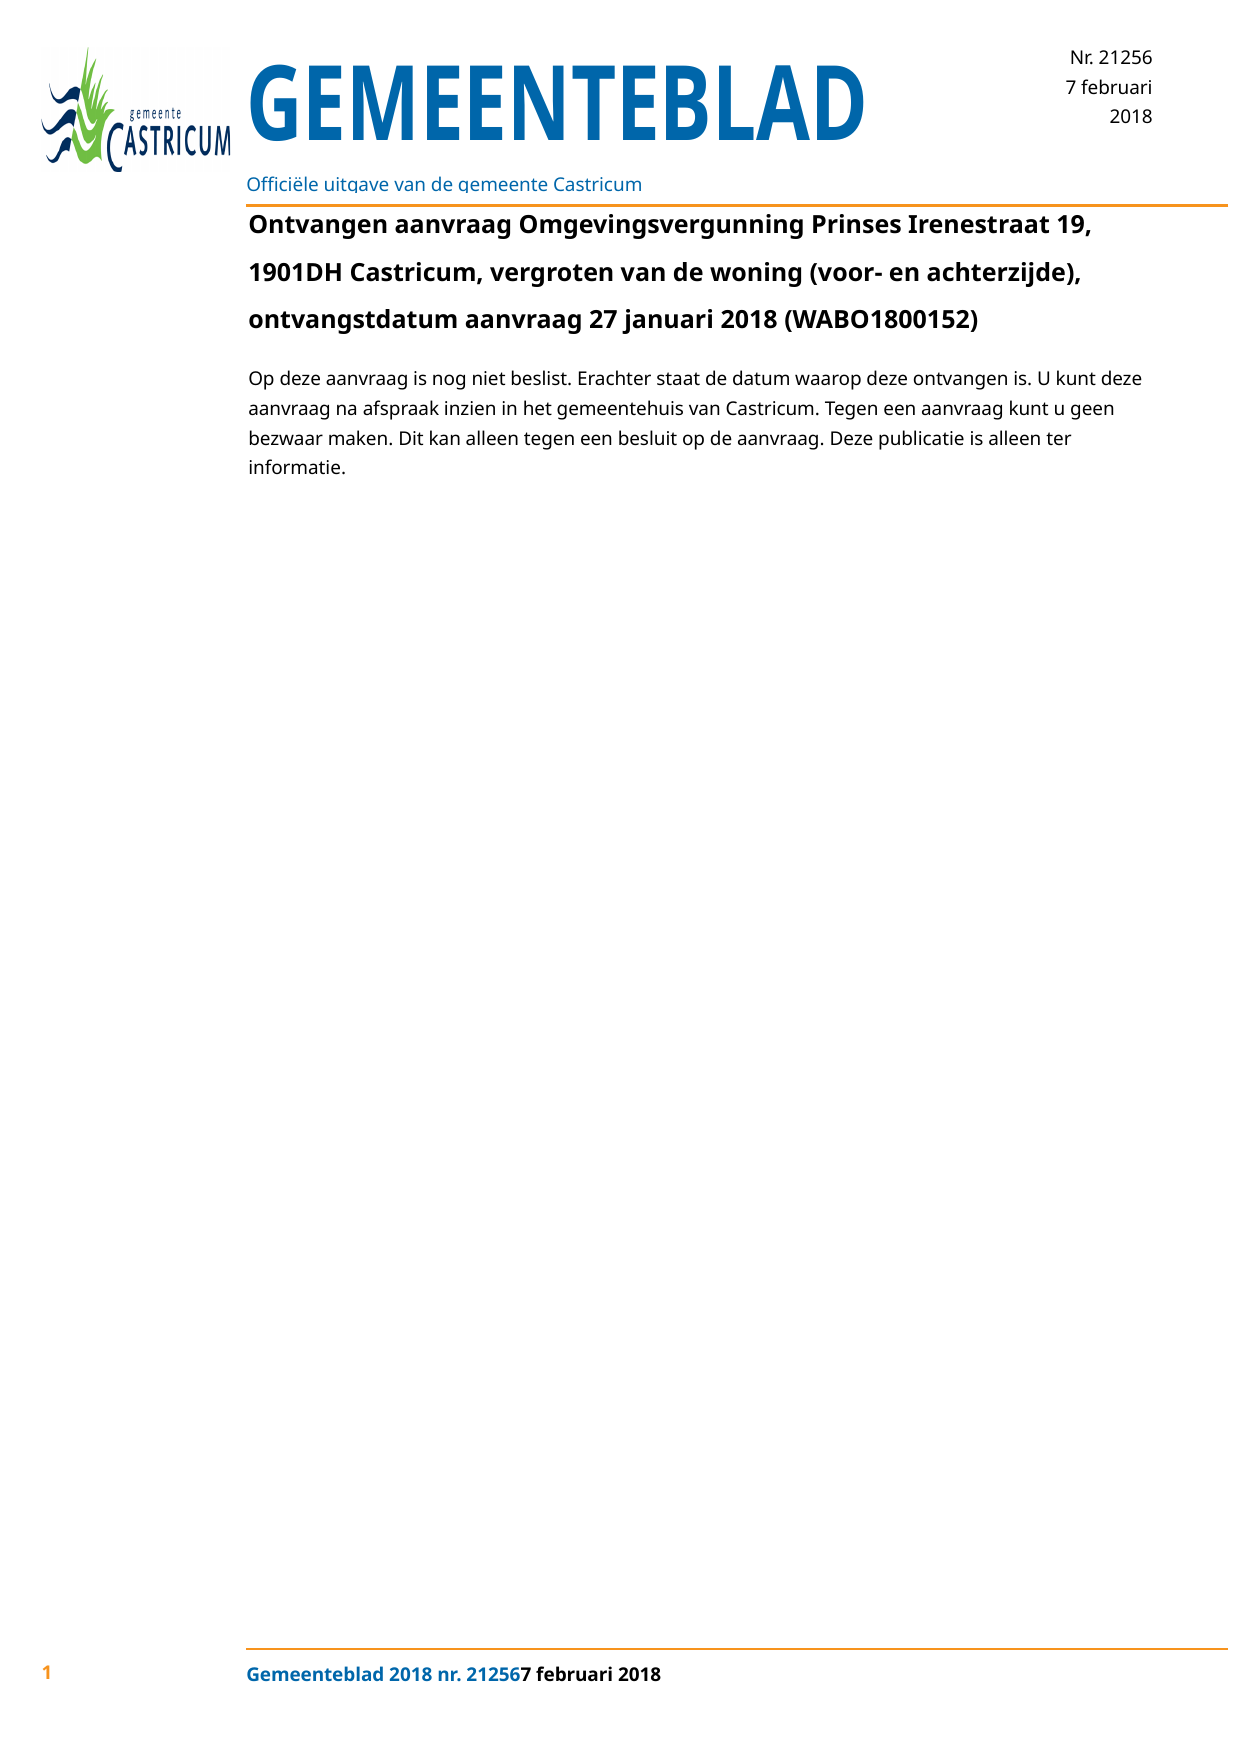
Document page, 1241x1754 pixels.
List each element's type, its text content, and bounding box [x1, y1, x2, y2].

picture [41, 47, 231, 172]
text Op deze aanvraag is nog niet beslist. Erachter staat de datum waarop deze ontvangen is. U kunt deze aanvraag na afspraak inzien in het gemeentehuis van Castricum. Tegen een aanvraag kunt u geen bezwaar maken. Dit kan alleen tegen een besluit op de aanvraag. Deze publicatie is alleen ter informatie. [248, 366, 1152, 480]
text Ontvangen aanvraag Omgevingsvergunning Prinses Irenestraat 19, 1901DH Castricum, vergroten van de woning (voor- en achterzijde), ontvangstdatum aanvraag 27 januari 2018 (WABO1800152) [248, 207, 1152, 336]
